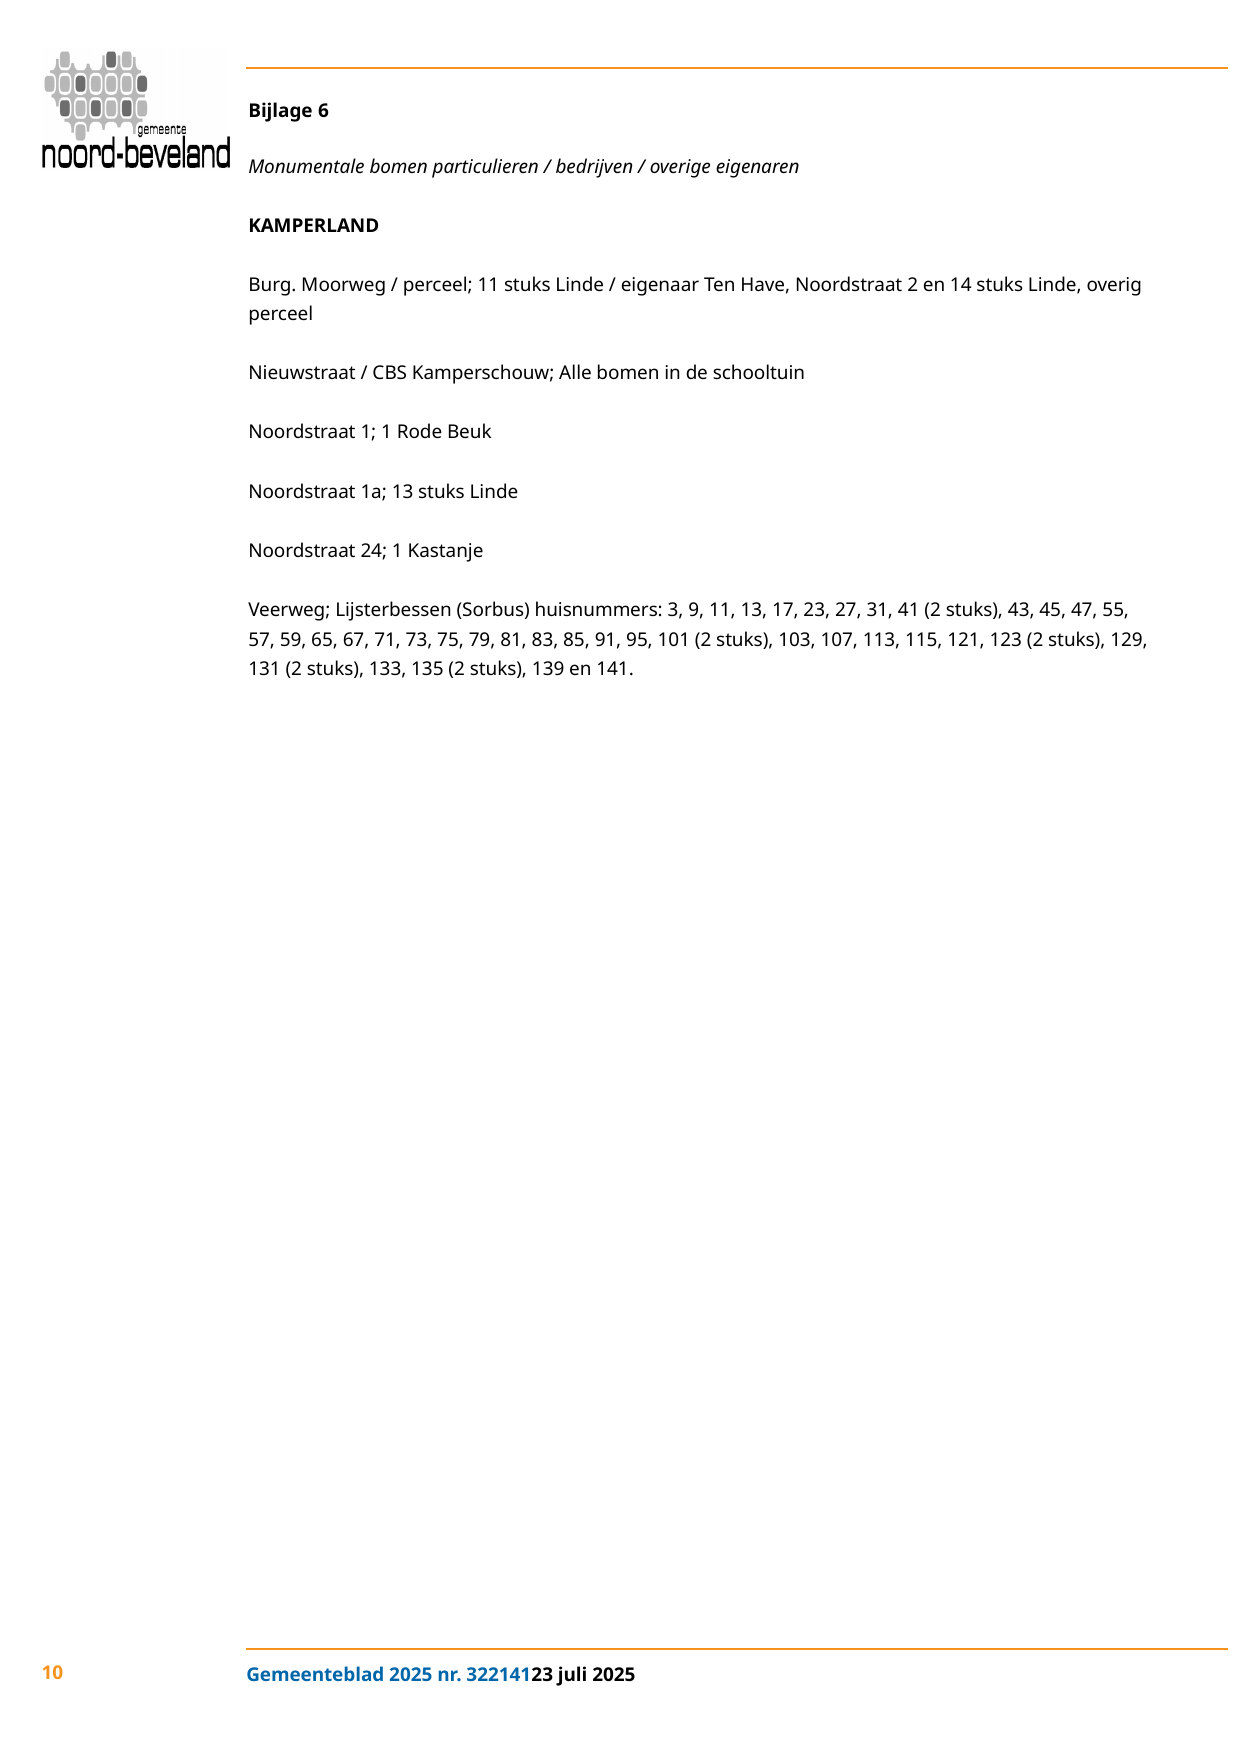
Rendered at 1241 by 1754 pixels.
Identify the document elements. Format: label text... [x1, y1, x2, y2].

text Veerweg; Lijsterbessen (Sorbus) huisnummers: 3, 9, 11, 13, 17, 23, 27, 31, 41 (2 stuks), 43, 45, 47, 55, 57, 59, 65, 67, 71, 73, 75, 79, 81, 83, 85, 91, 95, 101 (2 stuks), 103, 107, 113, 115, 121, 123 (2 stuks), 129, 131 (2 stuks), 133, 135 (2 stuks), 139 en 141. [248, 596, 1152, 681]
text Monumentale bomen particulieren / bedrijven / overige eigenaren [248, 153, 1152, 179]
picture [41, 47, 231, 172]
text Noordstraat 24; 1 Kastanje [248, 537, 1152, 563]
table_header KAMPERLAND [248, 212, 1152, 238]
text Noordstraat 1a; 13 stuks Linde [248, 478, 1152, 503]
text Nieuwstraat / CBS Kamperschouw; Alle bomen in de schooltuin [248, 359, 1152, 385]
text Bijlage 6 [248, 95, 1152, 123]
text Noordstraat 1; 1 Rode Beuk [248, 419, 1152, 444]
text Burg. Moorweg / perceel; 11 stuks Linde / eigenaar Ten Have, Noordstraat 2 en 14 stuks Linde, overig perceel [248, 271, 1152, 326]
